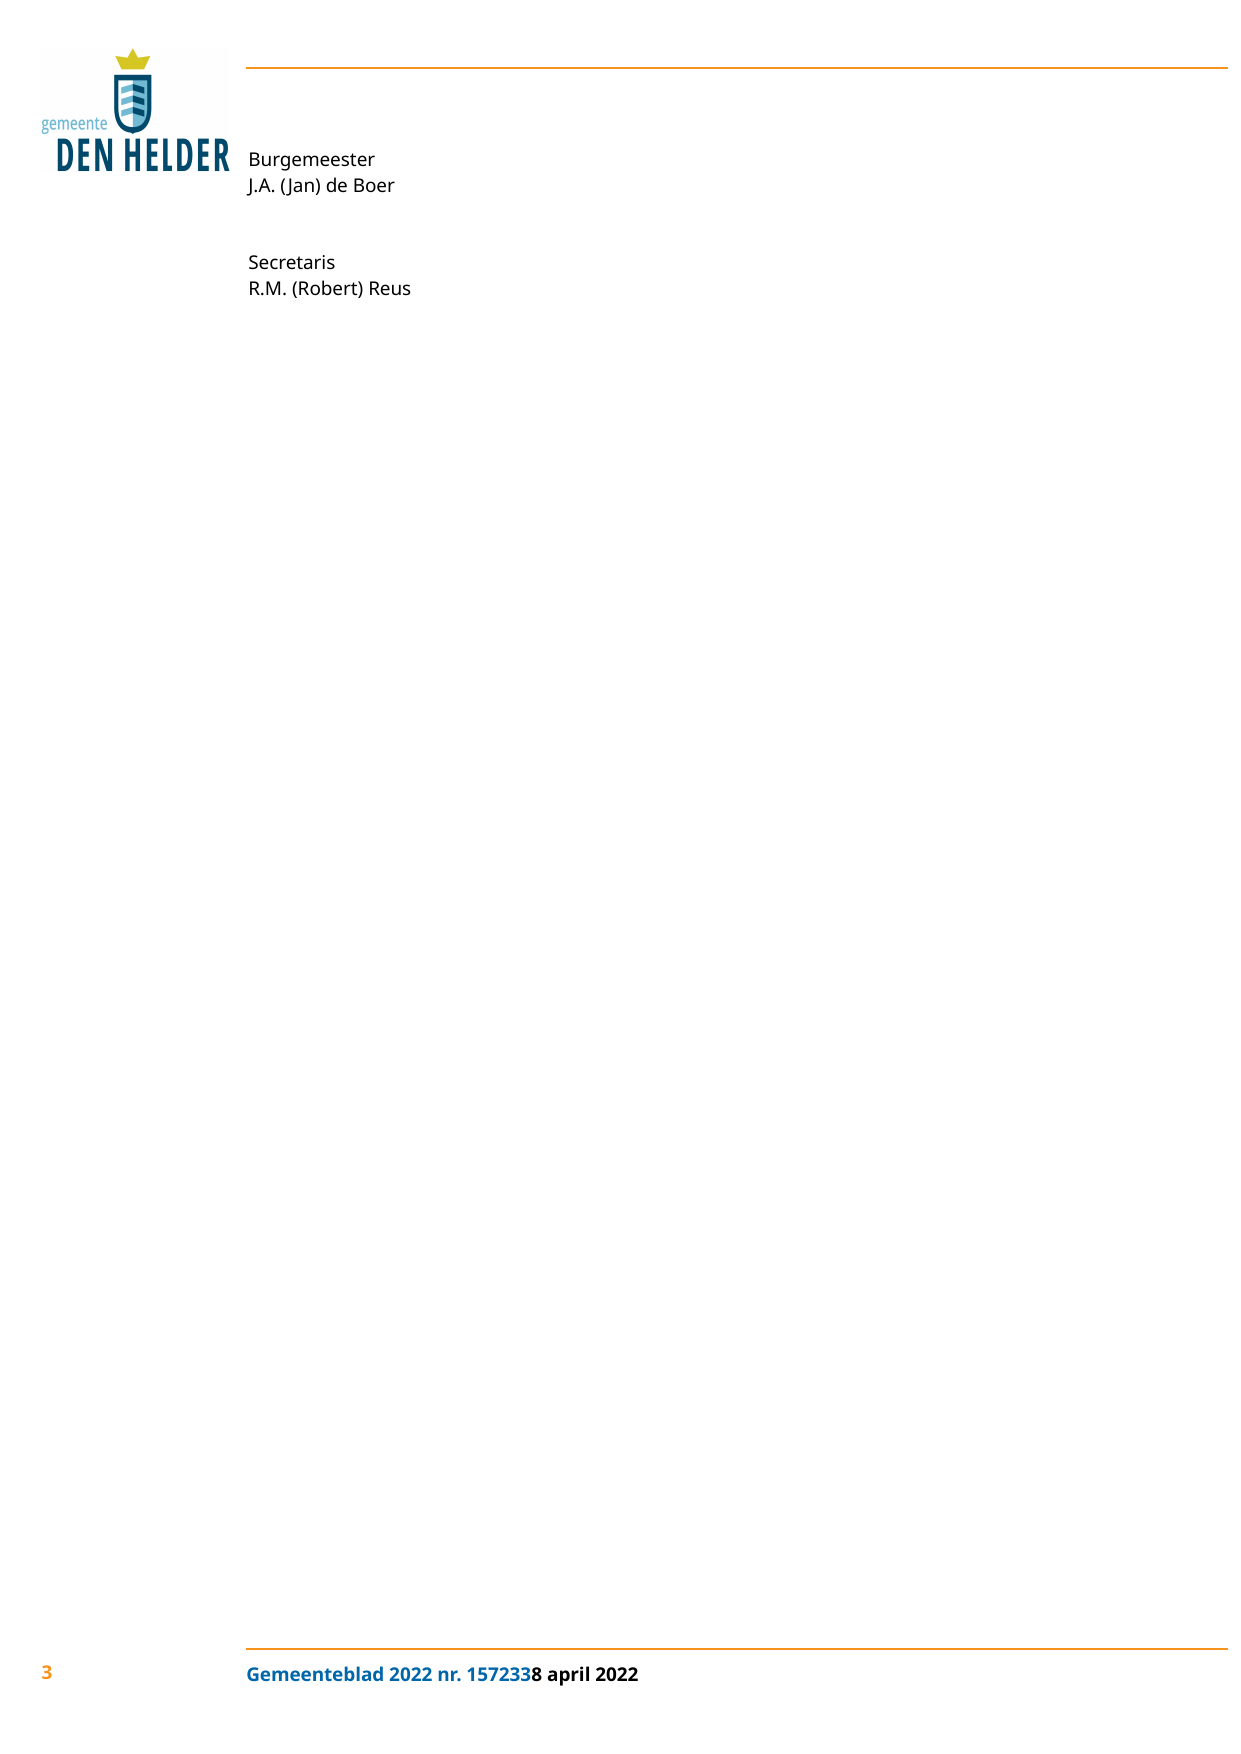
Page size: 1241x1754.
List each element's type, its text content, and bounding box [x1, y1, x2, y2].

text Secretaris [248, 249, 1152, 275]
picture [130, 157, 135, 172]
text J.A. (Jan) de Boer [248, 172, 1152, 198]
picture [220, 160, 224, 172]
picture [100, 154, 106, 172]
text R.M. (Robert) Reus [248, 275, 1152, 301]
text Burgemeester [248, 146, 1152, 172]
picture [41, 47, 231, 172]
picture [182, 144, 187, 165]
picture [63, 144, 68, 165]
